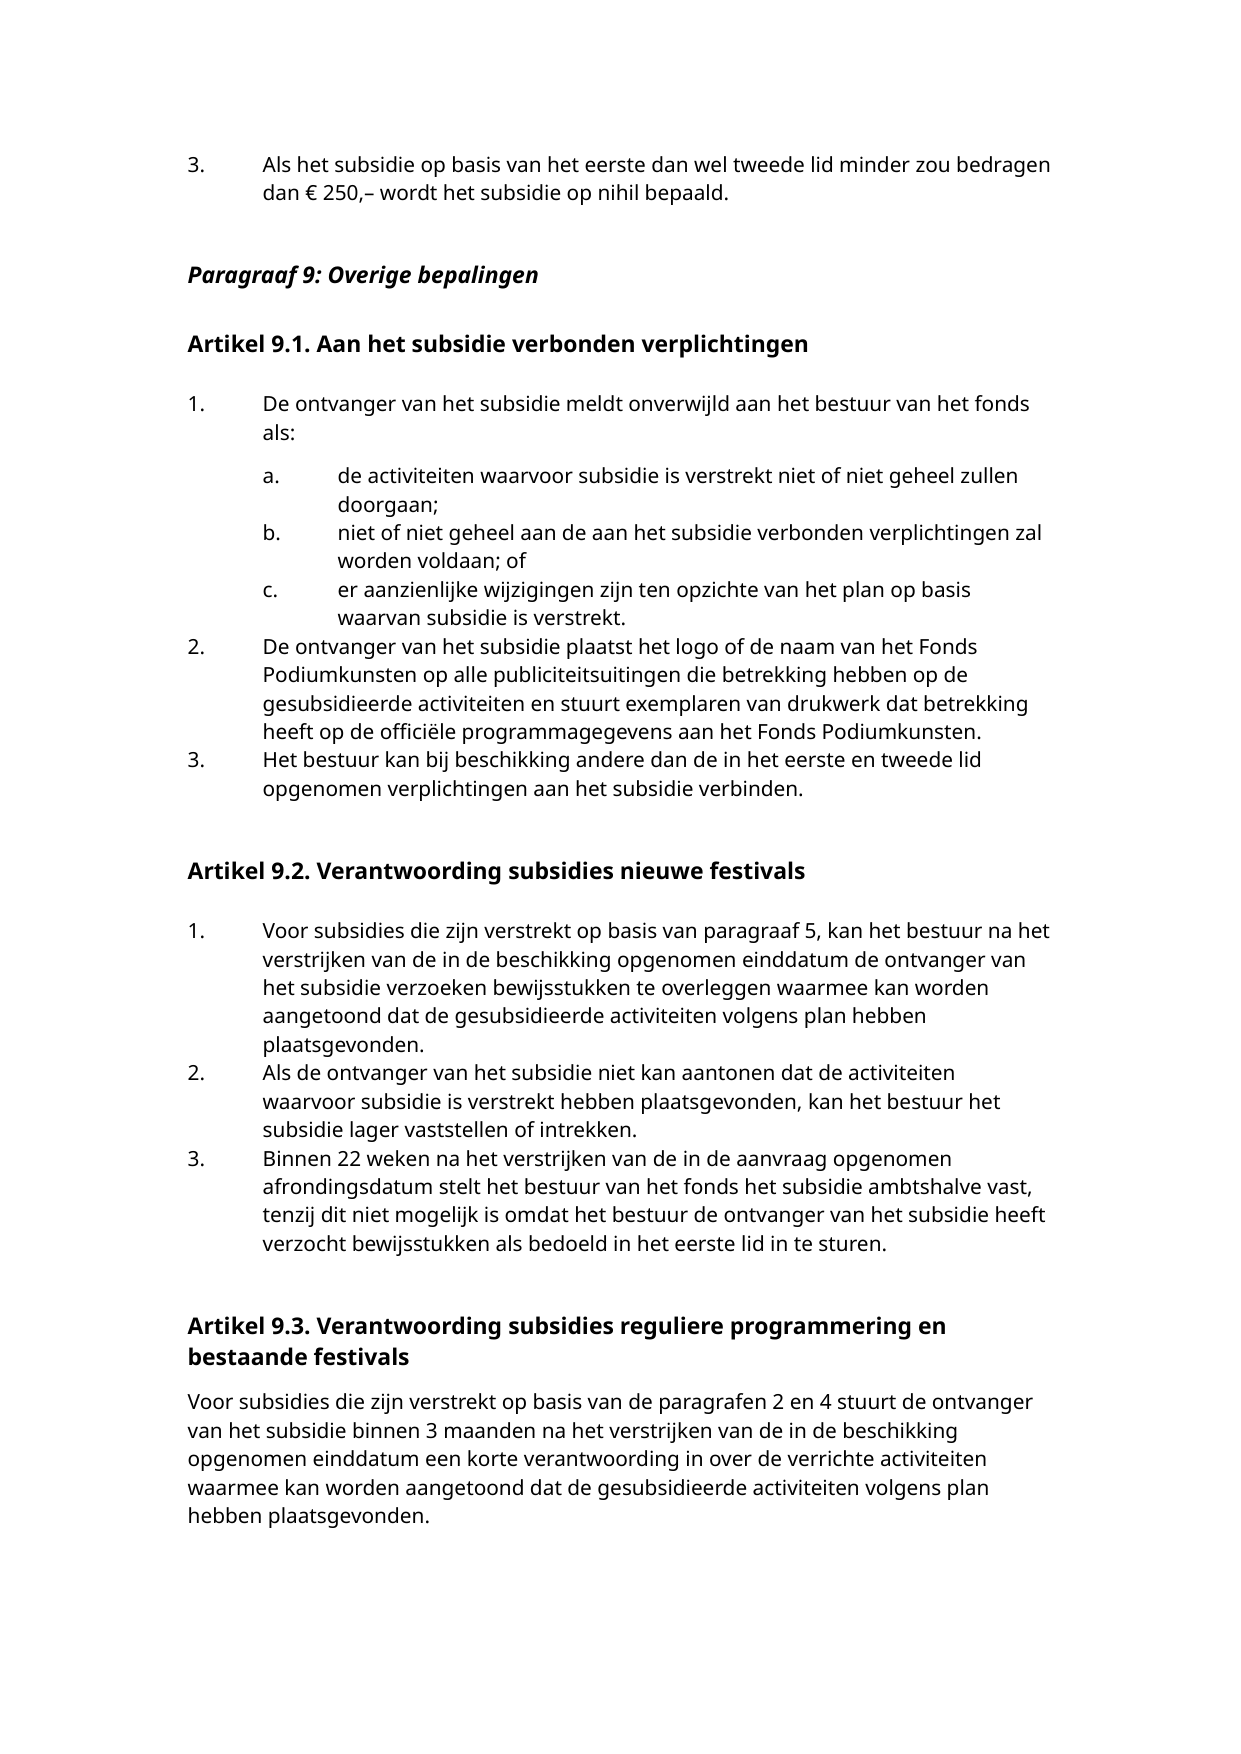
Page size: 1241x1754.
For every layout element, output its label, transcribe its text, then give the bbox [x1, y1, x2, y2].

list de activiteiten waarvoor subsidie is verstrekt niet of niet geheel zullen doorgaan; [262, 461, 1053, 518]
list Als het subsidie op basis van het eerste dan wel tweede lid minder zou bedragen dan € 250,– wordt het subsidie op nihil bepaald. [187, 150, 1053, 207]
list Voor subsidies die zijn verstrekt op basis van paragraaf 5, kan het bestuur na het verstrijken van de in de beschikking opgenomen einddatum de ontvanger van het subsidie verzoeken bewijsstukken te overleggen waarmee kan worden aangetoond dat de gesubsidieerde activiteiten volgens plan hebben plaatsgevonden. [187, 916, 1053, 1058]
list Als de ontvanger van het subsidie niet kan aantonen dat de activiteiten waarvoor subsidie is verstrekt hebben plaatsgevonden, kan het bestuur het subsidie lager vaststellen of intrekken. [187, 1058, 1053, 1144]
subtitle Artikel 9.3. Verantwoording subsidies reguliere programmering en bestaande festivals [187, 1310, 1053, 1372]
subtitle Paragraaf 9: Overige bepalingen [187, 259, 1053, 291]
list De ontvanger van het subsidie plaatst het logo of de naam van het Fonds Podiumkunsten op alle publiciteitsuitingen die betrekking hebben op de gesubsidieerde activiteiten en stuurt exemplaren van drukwerk dat betrekking heeft op de officiële programmagegevens aan het Fonds Podiumkunsten. [187, 632, 1053, 746]
list er aanzienlijke wijzigingen zijn ten opzichte van het plan op basis waarvan subsidie is verstrekt. [262, 575, 1053, 632]
list Binnen 22 weken na het verstrijken van de in de aanvraag opgenomen afrondingsdatum stelt het bestuur van het fonds het subsidie ambtshalve vast, tenzij dit niet mogelijk is omdat het bestuur de ontvanger van het subsidie heeft verzocht bewijsstukken als bedoeld in het eerste lid in te sturen. [187, 1144, 1053, 1257]
subtitle Artikel 9.2. Verantwoording subsidies nieuwe festivals [187, 855, 1053, 886]
list Het bestuur kan bij beschikking andere dan de in het eerste en tweede lid opgenomen verplichtingen aan het subsidie verbinden. [187, 746, 1053, 802]
text Voor subsidies die zijn verstrekt op basis van de paragrafen 2 en 4 stuurt de ontvanger van het subsidie binnen 3 maanden na het verstrijken van de in de beschikking opgenomen einddatum een korte verantwoording in over de verrichte activiteiten waarmee kan worden aangetoond dat de gesubsidieerde activiteiten volgens plan hebben plaatsgevonden. [187, 1387, 1053, 1530]
list De ontvanger van het subsidie meldt onverwijld aan het bestuur van het fonds als: [187, 389, 1053, 446]
subtitle Artikel 9.1. Aan het subsidie verbonden verplichtingen [187, 328, 1053, 359]
list niet of niet geheel aan de aan het subsidie verbonden verplichtingen zal worden voldaan; of [262, 518, 1053, 575]
